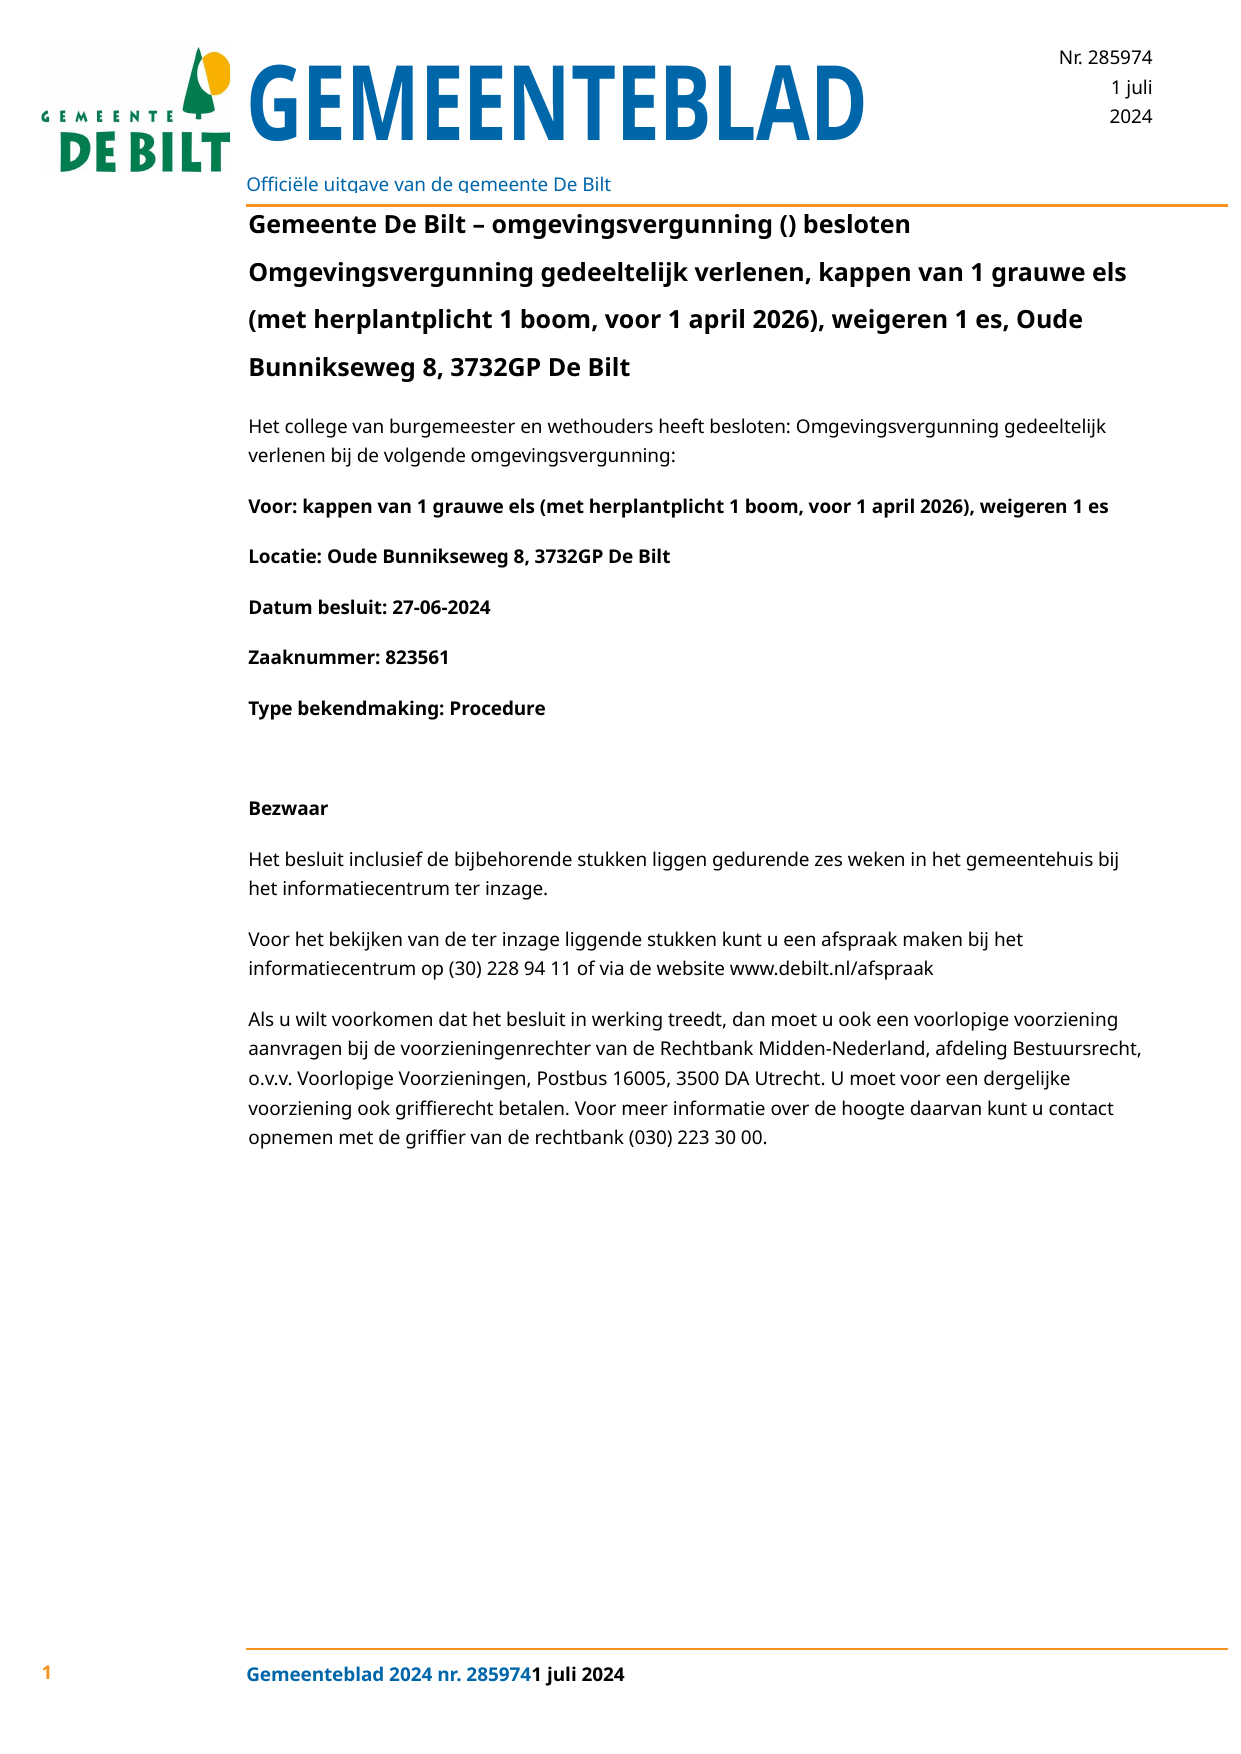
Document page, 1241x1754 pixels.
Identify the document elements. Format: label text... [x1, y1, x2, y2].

text Het besluit inclusief de bijbehorende stukken liggen gedurende zes weken in het gemeentehuis bij het informatiecentrum ter inzage. [248, 846, 1152, 901]
text Zaaknummer: 823561 [248, 644, 1152, 670]
text Als u wilt voorkomen dat het besluit in werking treedt, dan moet u ook een voorlopige voorziening aanvragen bij de voorzieningenrechter van de Rechtbank Midden-Nederland, afdeling Bestuursrecht, o.v.v. Voorlopige Voorzieningen, Postbus 16005, 3500 DA Utrecht. U moet voor een dergelijke voorziening ook griffierecht betalen. Voor meer informatie over de hoogte daarvan kunt u contact opnemen met de griffier van de rechtbank (030) 223 30 00. [248, 1006, 1152, 1150]
text Gemeente De Bilt – omgevingsvergunning () besloten Omgevingsvergunning gedeeltelijk verlenen, kappen van 1 grauwe els (met herplantplicht 1 boom, voor 1 april 2026), weigeren 1 es, Oude Bunnikseweg 8, 3732GP De Bilt [248, 207, 1152, 384]
text Bezwaar [248, 796, 1152, 821]
picture [41, 47, 231, 172]
text Het college van burgemeester en wethouders heeft besloten: Omgevingsvergunning gedeeltelijk verlenen bij de volgende omgevingsvergunning: [248, 413, 1152, 468]
text Locatie: Oude Bunnikseweg 8, 3732GP De Bilt [248, 543, 1152, 569]
text Voor: kappen van 1 grauwe els (met herplantplicht 1 boom, voor 1 april 2026), weigeren 1 es [248, 493, 1152, 519]
text Voor het bekijken van de ter inzage liggende stukken kunt u een afspraak maken bij het informatiecentrum op (30) 228 94 11 of via de website www.debilt.nl/afspraak [248, 926, 1152, 981]
text Type bekendmaking: Procedure [248, 695, 1152, 721]
text Datum besluit: 27-06-2024 [248, 594, 1152, 620]
